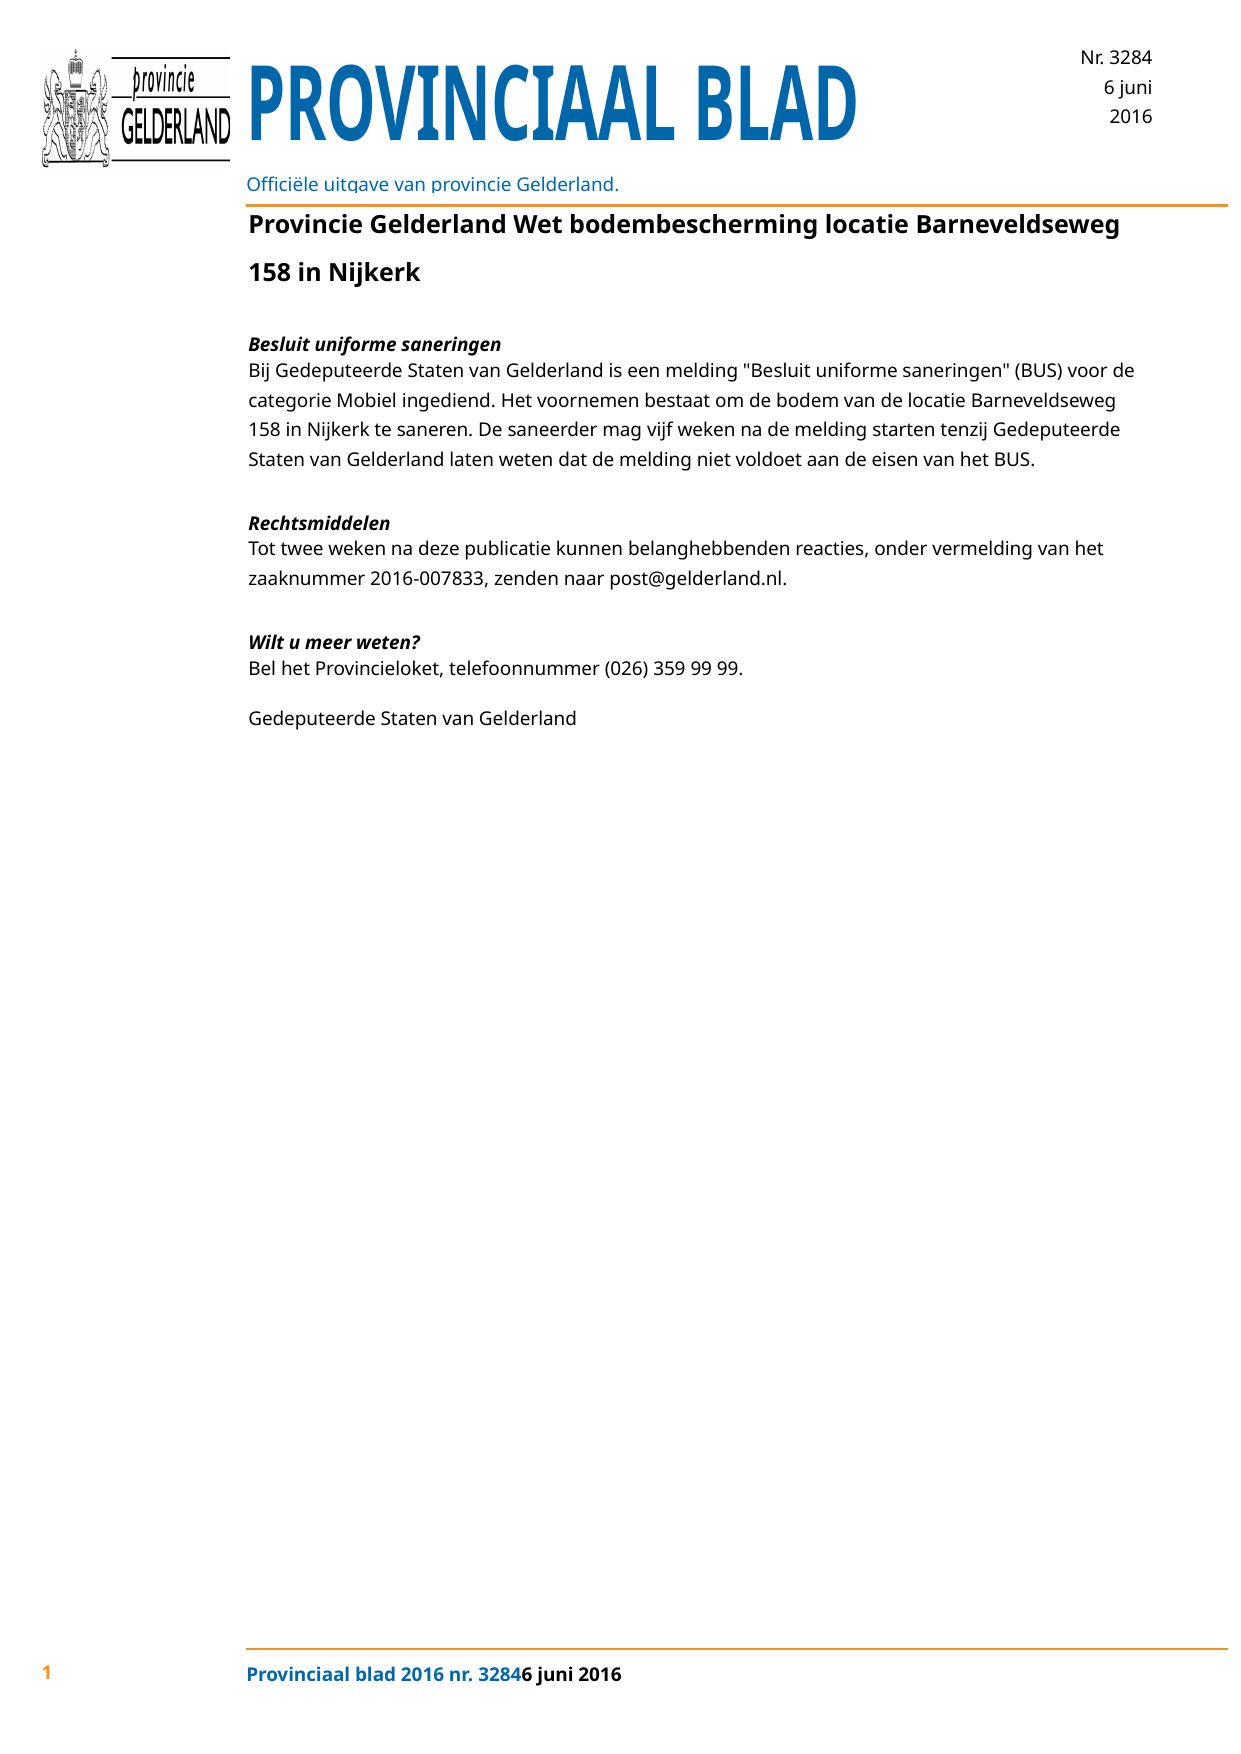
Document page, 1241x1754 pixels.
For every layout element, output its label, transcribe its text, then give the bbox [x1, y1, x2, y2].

text Bij Gedeputeerde Staten van Gelderland is een melding "Besluit uniforme saneringen" (BUS) voor de categorie Mobiel ingediend. Het voornemen bestaat om de bodem van de locatie Barneveldseweg 158 in Nijkerk te saneren. De saneerder mag vijf weken na de melding starten tenzij Gedeputeerde Staten van Gelderland laten weten dat de melding niet voldoet aan de eisen van het BUS. [248, 357, 1152, 472]
text Bel het Provincieloket, telefoonnummer (026) 359 99 99. [248, 655, 1152, 681]
text Tot twee weken na deze publicatie kunnen belanghebbenden reacties, onder vermelding van het zaaknummer 2016-007833, zenden naar post@gelderland.nl. [248, 536, 1152, 591]
text Provincie Gelderland Wet bodembescherming locatie Barneveldseweg 158 in Nijkerk [248, 207, 1152, 288]
text Besluit uniforme saneringen [248, 331, 1152, 357]
picture [41, 47, 231, 172]
text Wilt u meer weten? [248, 629, 1152, 655]
text Gedeputeerde Staten van Gelderland [248, 705, 1152, 731]
text Rechtsmiddelen [248, 510, 1152, 536]
